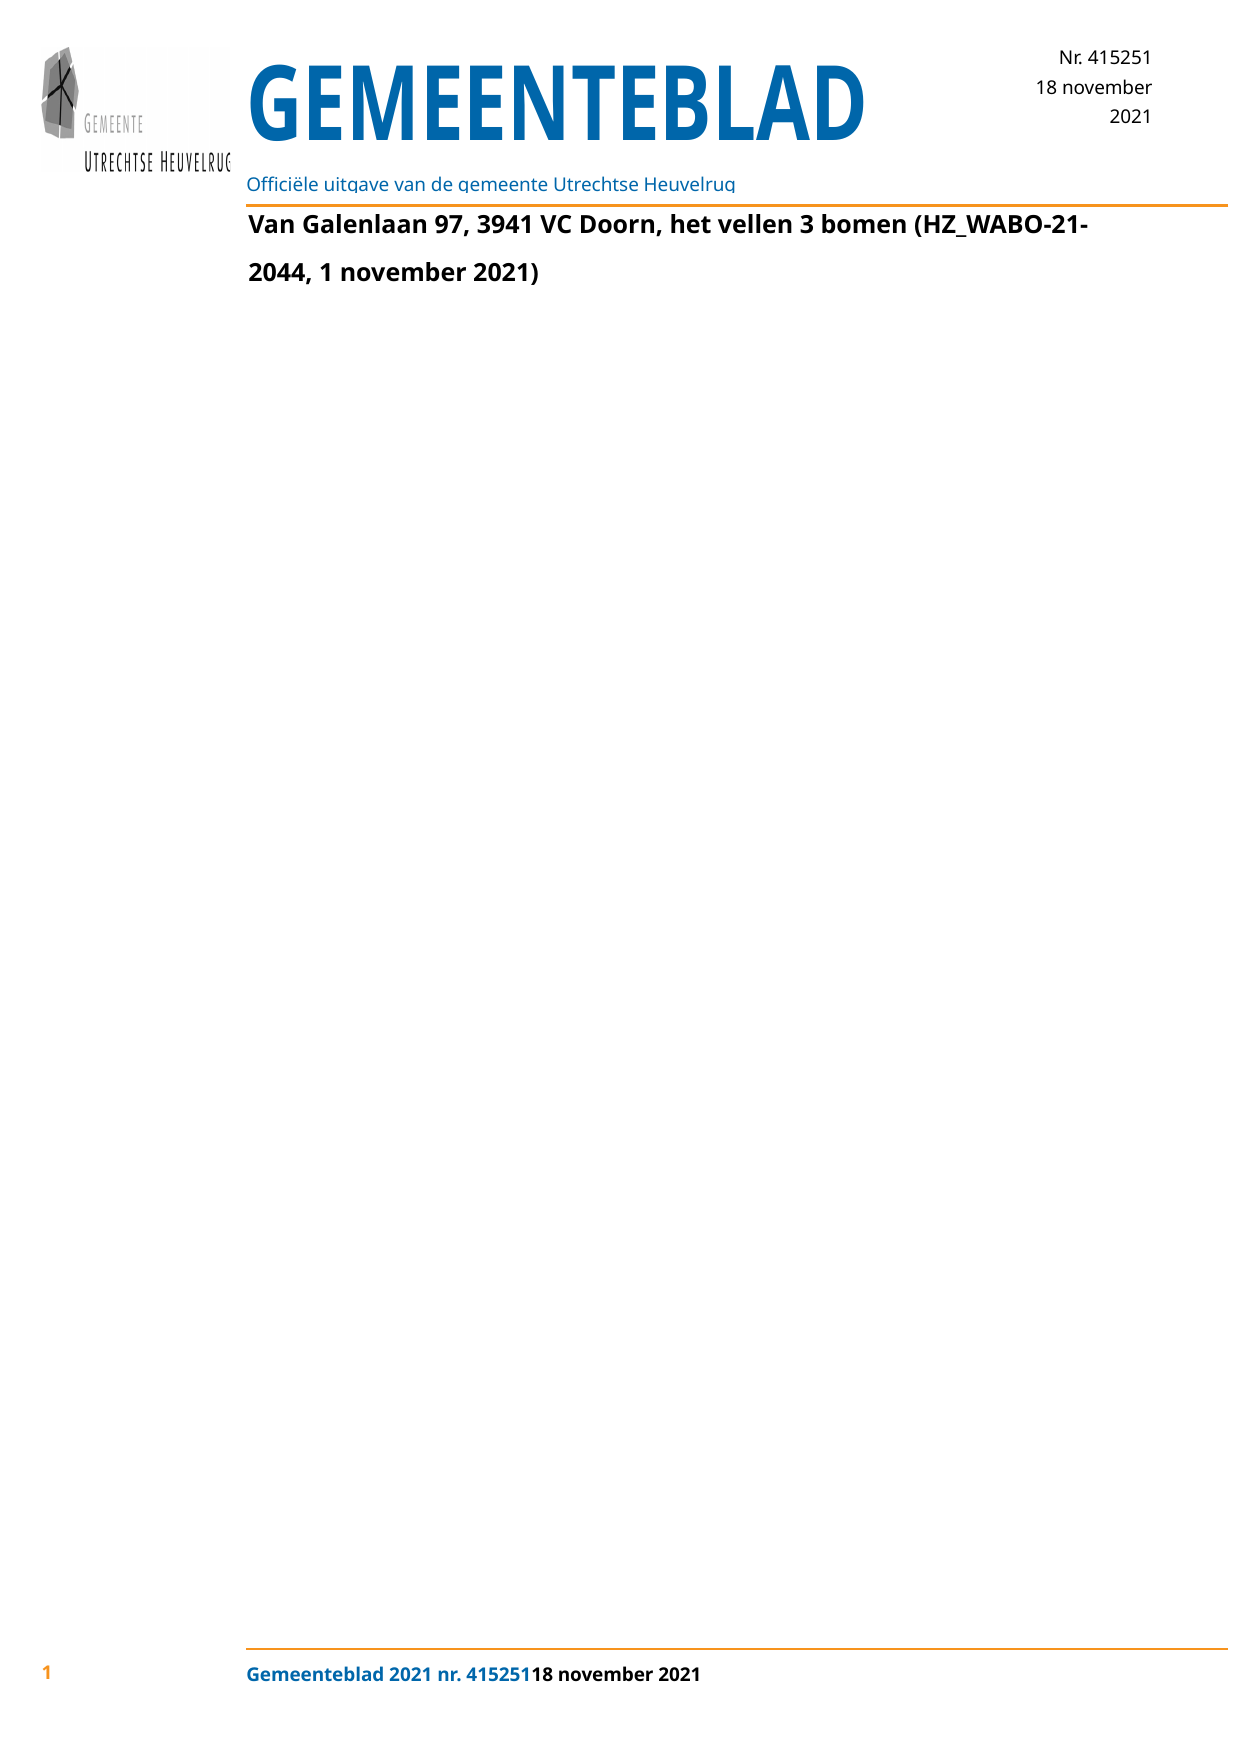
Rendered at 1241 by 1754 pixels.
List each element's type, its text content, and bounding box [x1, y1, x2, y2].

picture [41, 47, 231, 172]
text Van Galenlaan 97, 3941 VC Doorn, het vellen 3 bomen (HZ_WABO-21-2044, 1 november 2021) [248, 207, 1152, 288]
